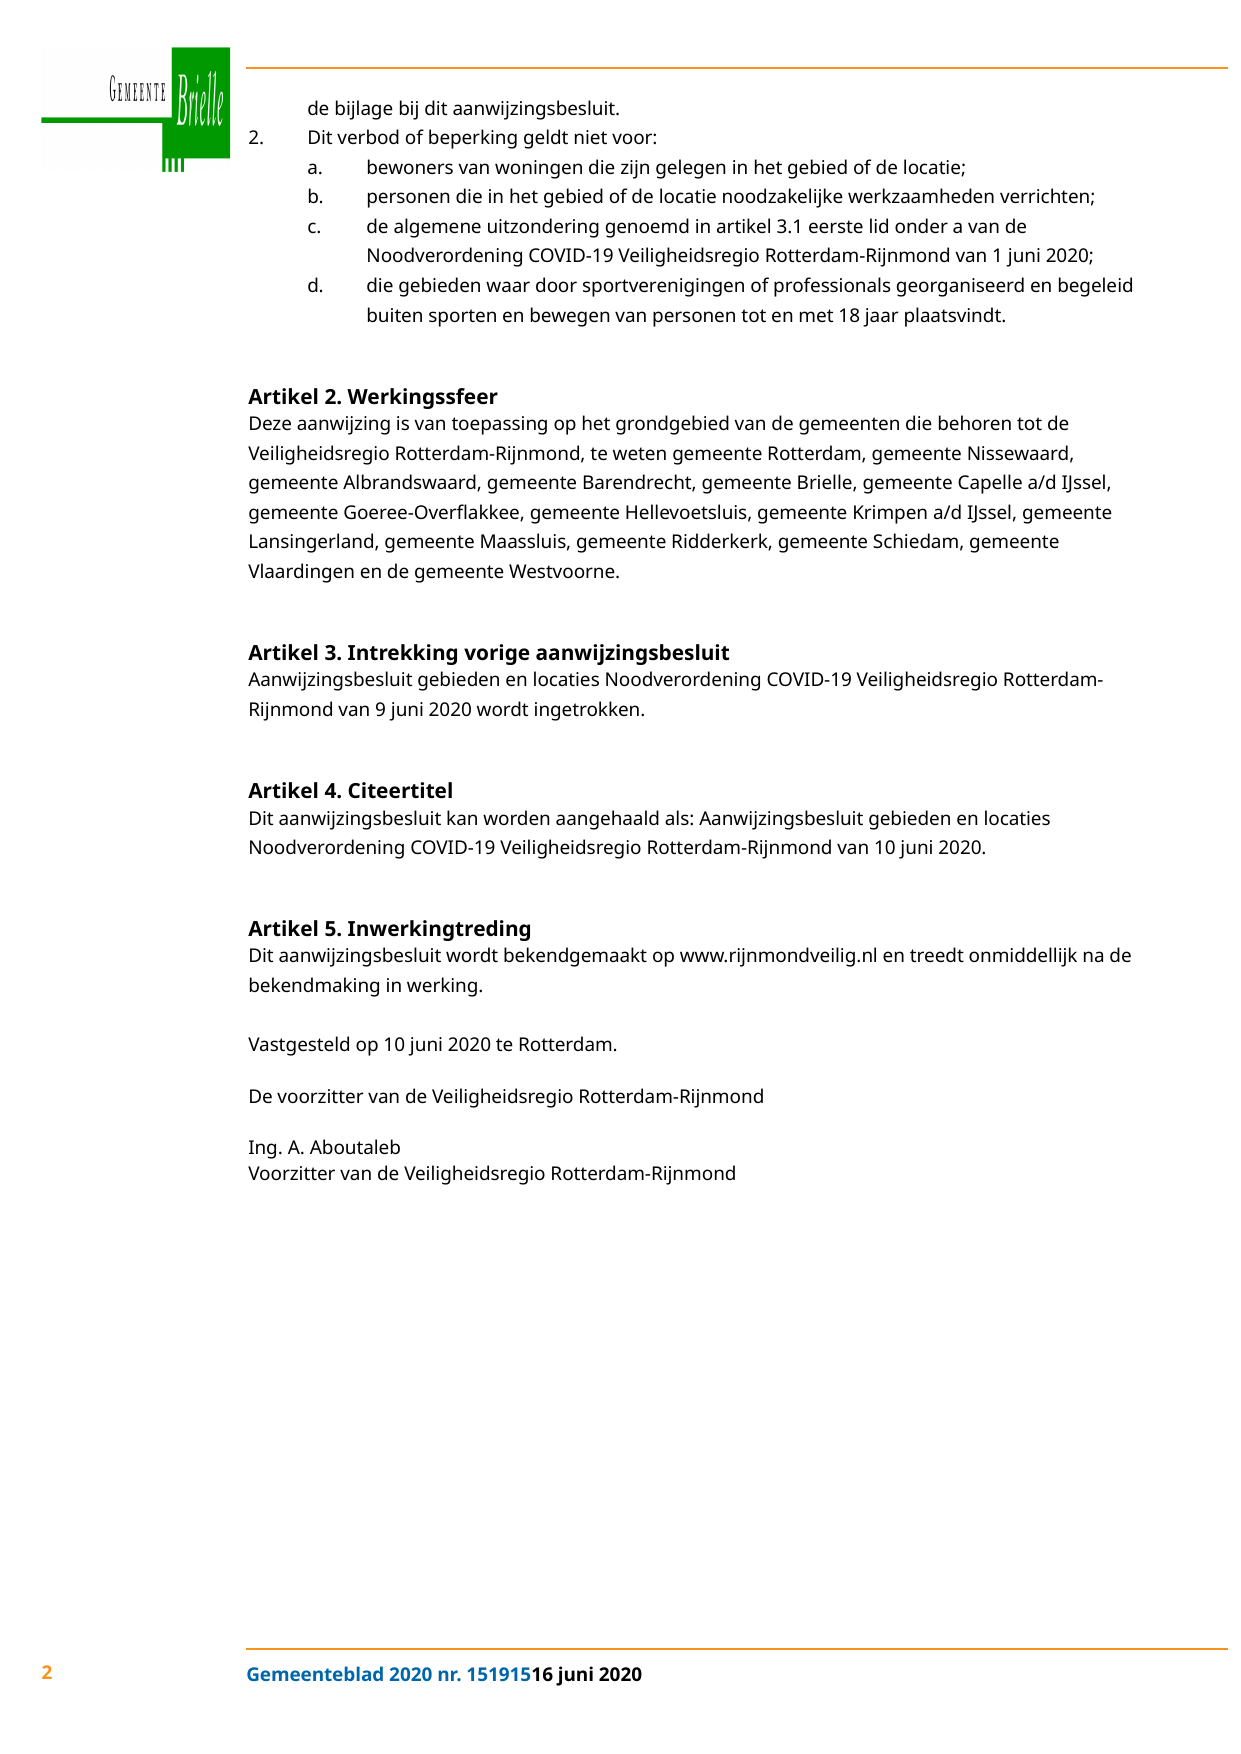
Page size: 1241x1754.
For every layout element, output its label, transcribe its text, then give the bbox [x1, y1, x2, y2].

text Vastgesteld op 10 juni 2020 te Rotterdam. [248, 1031, 1152, 1057]
text Artikel 4. Citeertitel [248, 776, 1152, 805]
list bewoners van woningen die zijn gelegen in het gebied of de locatie; [307, 154, 1152, 180]
picture [41, 47, 231, 172]
text Lansingerland, gemeente Maassluis, gemeente Ridderkerk, gemeente Schiedam, gemeente Vlaardingen en de gemeente Westvoorne. [248, 529, 1152, 584]
list de bijlage bij dit aanwijzingsbesluit. [248, 95, 1152, 121]
text De voorzitter van de Veiligheidsregio Rotterdam-Rijnmond [248, 1083, 1152, 1109]
text Deze aanwijzing is van toepassing op het grondgebied van de gemeenten die behoren tot de Veiligheidsregio Rotterdam-Rijnmond, te weten gemeente Rotterdam, gemeente Nissewaard, gemeente Albrandswaard, gemeente Barendrecht, gemeente Brielle, gemeente Capelle a/d IJssel, gemeente Goeree-Overflakkee, gemeente Hellevoetsluis, gemeente Krimpen a/d IJssel, gemeente [248, 410, 1152, 525]
list de algemene uitzondering genoemd in artikel 3.1 eerste lid onder a van de Noodverordening COVID-19 Veiligheidsregio Rotterdam-Rijnmond van 1 juni 2020; [307, 213, 1152, 268]
text Artikel 3. Intrekking vorige aanwijzingsbesluit [248, 638, 1152, 667]
text Artikel 5. Inwerkingtreding [248, 914, 1152, 943]
list personen die in het gebied of de locatie noodzakelijke werkzaamheden verrichten; [307, 183, 1152, 209]
text Voorzitter van de Veiligheidsregio Rotterdam-Rijnmond [248, 1160, 1152, 1186]
list die gebieden waar door sportverenigingen of professionals georganiseerd en begeleid buiten sporten en bewegen van personen tot en met 18 jaar plaatsvindt. [307, 272, 1152, 328]
text Artikel 2. Werkingssfeer [248, 382, 1152, 410]
text Aanwijzingsbesluit gebieden en locaties Noodverordening COVID-19 Veiligheidsregio Rotterdam-Rijnmond van 9 juni 2020 wordt ingetrokken. [248, 667, 1152, 722]
text Dit aanwijzingsbesluit kan worden aangehaald als: Aanwijzingsbesluit gebieden en locaties Noodverordening COVID-19 Veiligheidsregio Rotterdam-Rijnmond van 10 juni 2020. [248, 805, 1152, 860]
list Dit verbod of beperking geldt niet voor: [248, 124, 1152, 150]
text Dit aanwijzingsbesluit wordt bekendgemaakt op www.rijnmondveilig.nl en treedt onmiddellijk na de bekendmaking in werking. [248, 943, 1152, 998]
text Ing. A. Aboutaleb [248, 1134, 1152, 1160]
